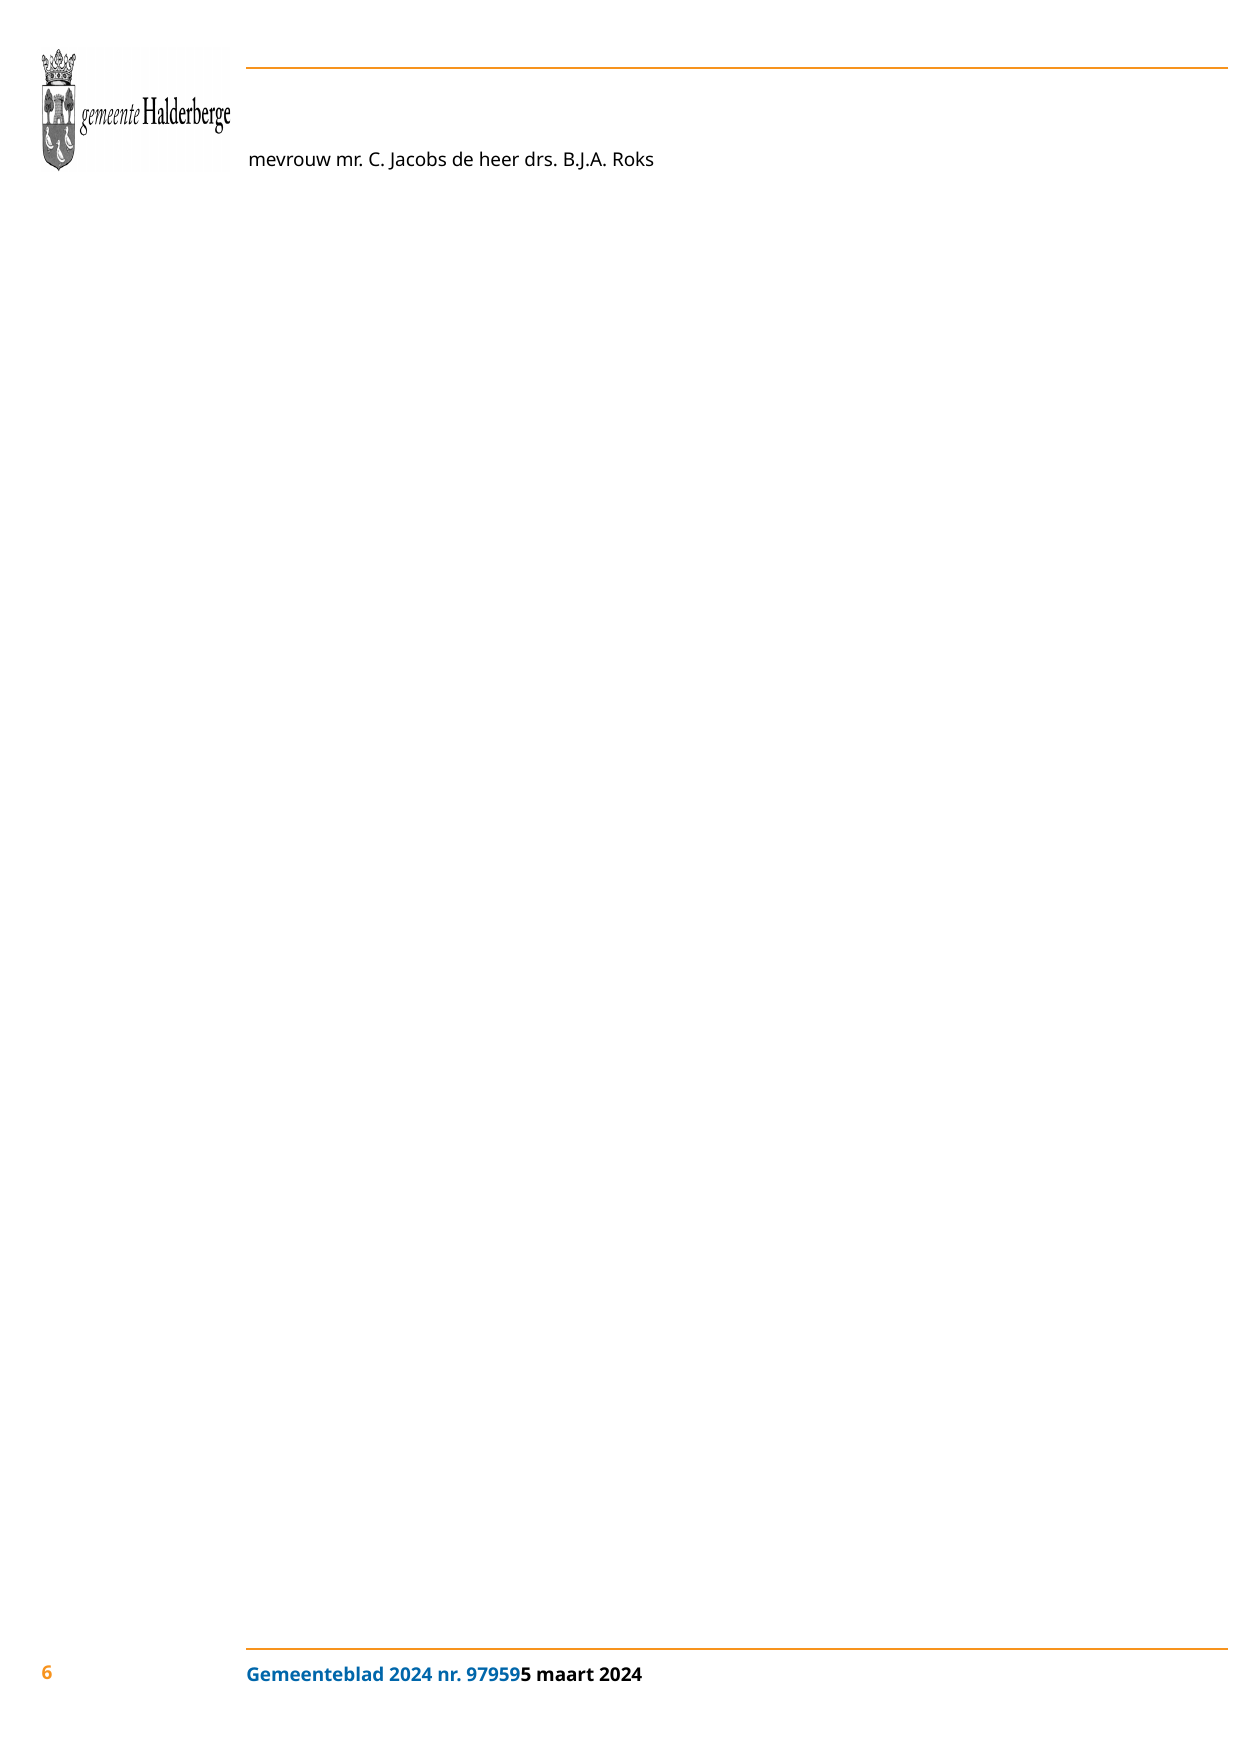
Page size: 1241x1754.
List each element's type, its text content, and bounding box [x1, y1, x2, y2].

text mevrouw mr. C. Jacobs de heer drs. B.J.A. Roks [248, 146, 1152, 172]
picture [41, 47, 231, 172]
